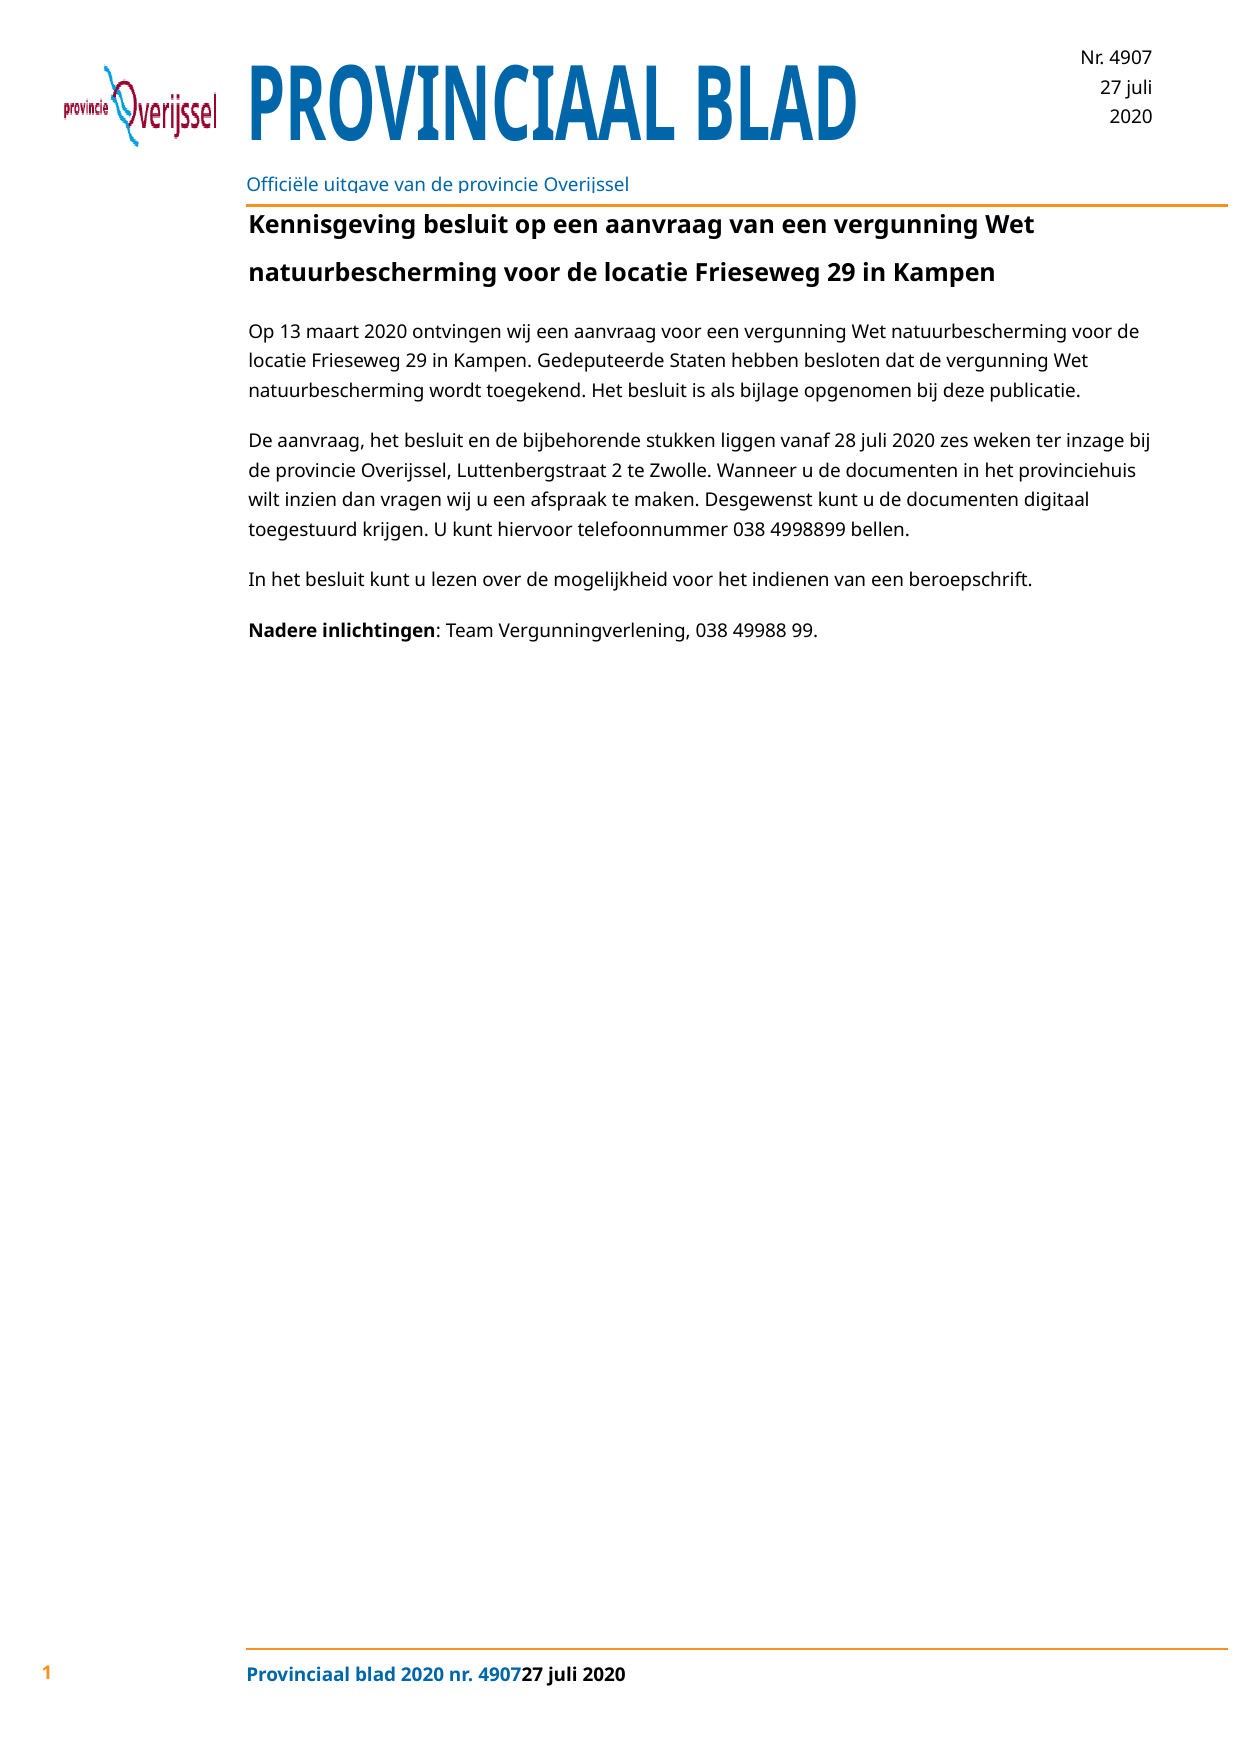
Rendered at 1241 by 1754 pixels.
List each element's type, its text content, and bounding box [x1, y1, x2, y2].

text De aanvraag, het besluit en de bijbehorende stukken liggen vanaf 28 juli 2020 zes weken ter inzage bij de provincie Overijssel, Luttenbergstraat 2 te Zwolle. Wanneer u de documenten in het provinciehuis wilt inzien dan vragen wij u een afspraak te maken. Desgewenst kunt u de documenten digitaal toegestuurd krijgen. U kunt hiervoor telefoonnummer 038 4998899 bellen. [248, 427, 1152, 542]
picture [41, 47, 231, 172]
text Kennisgeving besluit op een aanvraag van een vergunning Wet natuurbescherming voor de locatie Frieseweg 29 in Kampen [248, 207, 1152, 288]
text In het besluit kunt u lezen over de mogelijkheid voor het indienen van een beroepschrift. [248, 567, 1152, 592]
text Nadere inlichtingen: Team Vergunningverlening, 038 49988 99. [248, 617, 1152, 643]
text Op 13 maart 2020 ontvingen wij een aanvraag voor een vergunning Wet natuurbescherming voor de locatie Frieseweg 29 in Kampen. Gedeputeerde Staten hebben besloten dat de vergunning Wet natuurbescherming wordt toegekend. Het besluit is als bijlage opgenomen bij deze publicatie. [248, 318, 1152, 403]
